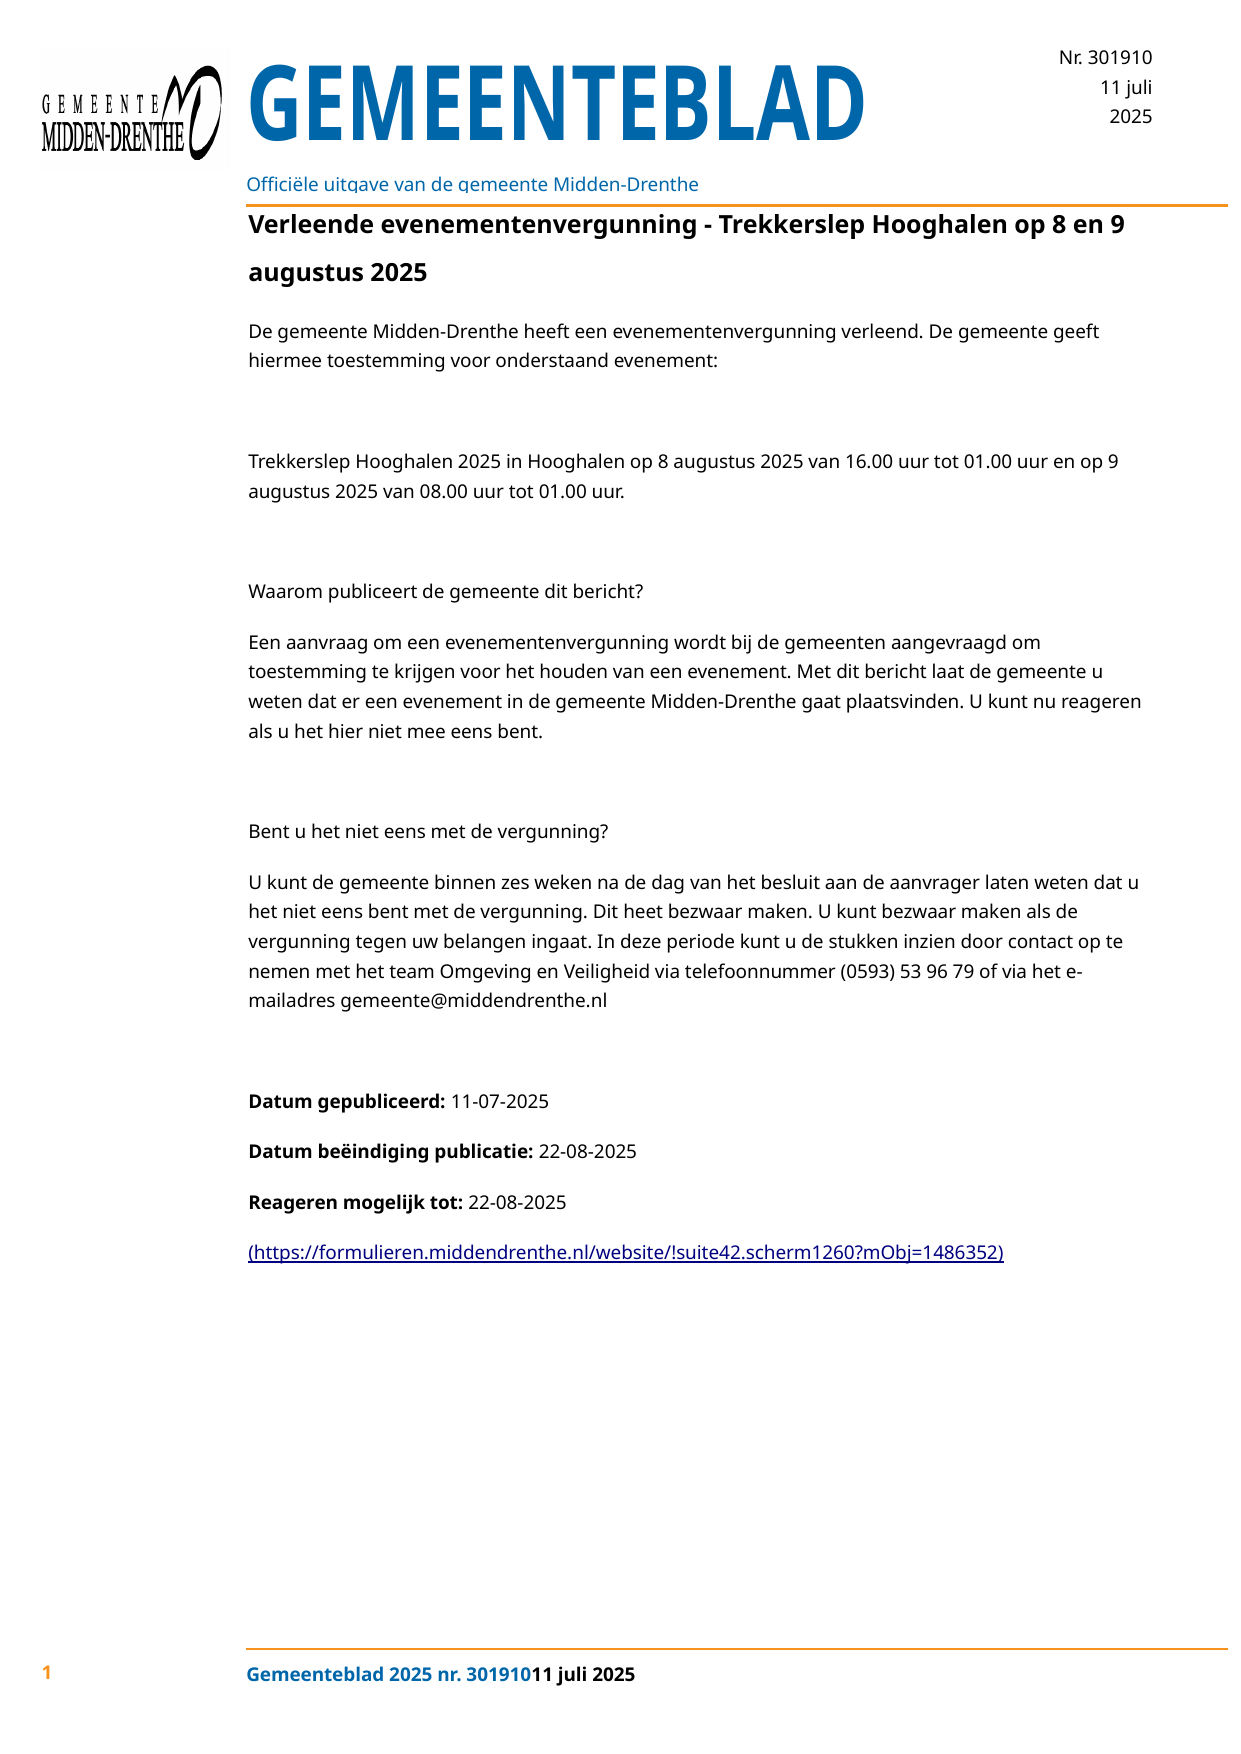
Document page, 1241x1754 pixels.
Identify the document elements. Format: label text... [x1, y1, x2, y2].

text Trekkerslep Hooghalen 2025 in Hooghalen op 8 augustus 2025 van 16.00 uur tot 01.00 uur en op 9 augustus 2025 van 08.00 uur tot 01.00 uur. [248, 448, 1152, 504]
text Datum beëindiging publicatie: 22-08-2025 [248, 1139, 1152, 1164]
text Verleende evenementenvergunning - Trekkerslep Hooghalen op 8 en 9 augustus 2025 [248, 207, 1152, 288]
text (https://formulieren.middendrenthe.nl/website/!suite42.scherm1260?mObj=1486352) [248, 1239, 1152, 1265]
text De gemeente Midden-Drenthe heeft een evenementenvergunning verleend. De gemeente geeft hiermee toestemming voor onderstaand evenement: [248, 318, 1152, 373]
text Datum gepubliceerd: 11-07-2025 [248, 1088, 1152, 1114]
text Waarom publiceert de gemeente dit bericht? [248, 579, 1152, 604]
text Een aanvraag om een evenementenvergunning wordt bij de gemeenten aangevraagd om toestemming te krijgen voor het houden van een evenement. Met dit bericht laat de gemeente u weten dat er een evenement in de gemeente Midden-Drenthe gaat plaatsvinden. U kunt nu reageren als u het hier niet mee eens bent. [248, 629, 1152, 744]
text Bent u het niet eens met de vergunning? [248, 819, 1152, 844]
text U kunt de gemeente binnen zes weken na de dag van het besluit aan de aanvrager laten weten dat u het niet eens bent met de vergunning. Dit heet bezwaar maken. U kunt bezwaar maken als de vergunning tegen uw belangen ingaat. In deze periode kunt u de stukken inzien door contact op te nemen met het team Omgeving en Veiligheid via telefoonnummer (0593) 53 96 79 of via het e-mailadres gemeente@middendrenthe.nl [248, 869, 1152, 1013]
text Reageren mogelijk tot: 22-08-2025 [248, 1189, 1152, 1215]
picture [41, 47, 231, 172]
